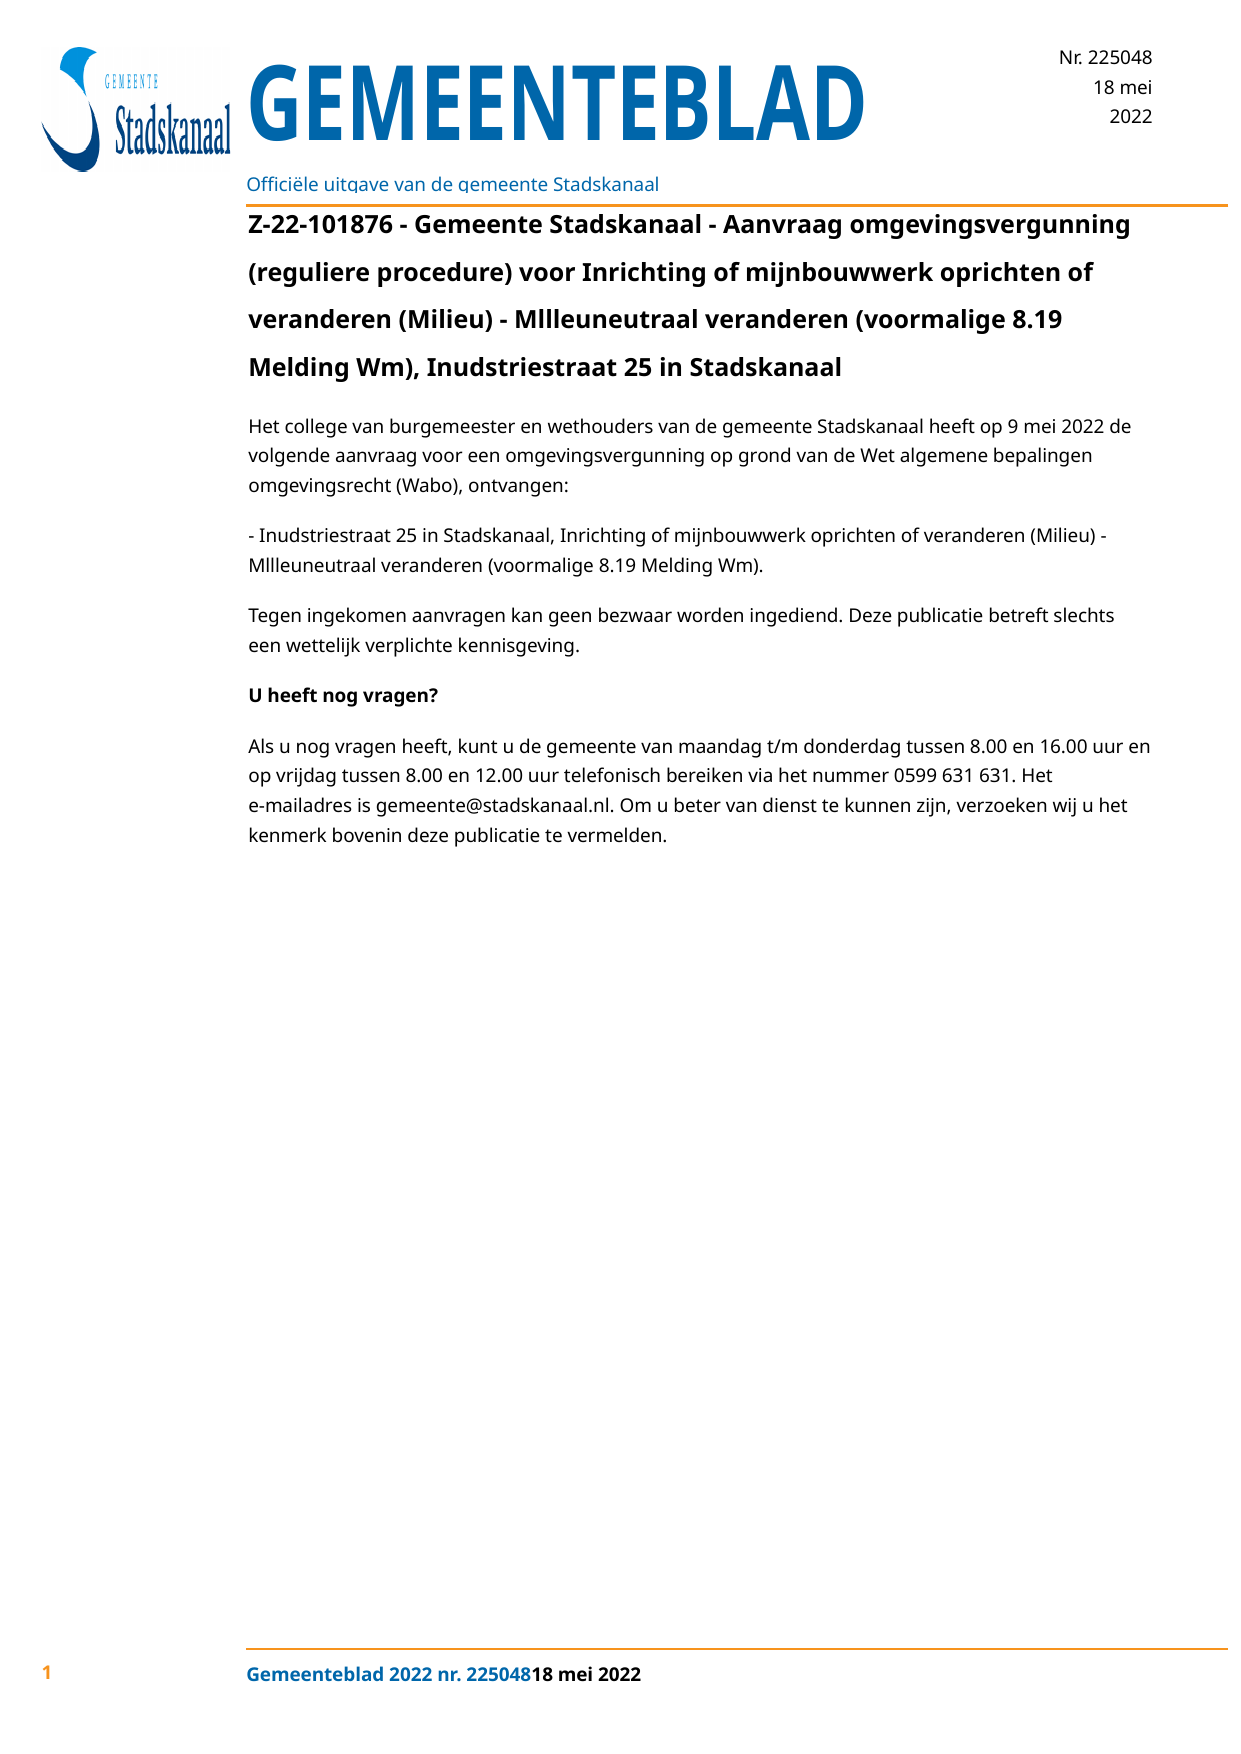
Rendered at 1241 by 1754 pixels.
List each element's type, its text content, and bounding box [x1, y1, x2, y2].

text - Inudstriestraat 25 in Stadskanaal, Inrichting of mijnbouwwerk oprichten of veranderen (Milieu) - Mllleuneutraal veranderen (voormalige 8.19 Melding Wm). [248, 523, 1152, 578]
text Als u nog vragen heeft, kunt u de gemeente van maandag t/m donderdag tussen 8.00 en 16.00 uur en op vrijdag tussen 8.00 en 12.00 uur telefonisch bereiken via het nummer 0599 631 631. Het e‑mailadres is gemeente@stadskanaal.nl. Om u beter van dienst te kunnen zijn, verzoeken wij u het kenmerk bovenin deze publicatie te vermelden. [248, 733, 1152, 848]
text Z-22-101876 - Gemeente Stadskanaal - Aanvraag omgevingsvergunning (reguliere procedure) voor Inrichting of mijnbouwwerk oprichten of veranderen (Milieu) - Mllleuneutraal veranderen (voormalige 8.19 Melding Wm), Inudstriestraat 25 in Stadskanaal [248, 207, 1152, 384]
picture [41, 47, 231, 172]
text U heeft nog vragen? [248, 683, 1152, 708]
text Het college van burgemeester en wethouders van de gemeente Stadskanaal heeft op 9 mei 2022 de volgende aanvraag voor een omgevingsvergunning op grond van de Wet algemene bepalingen omgevingsrecht (Wabo), ontvangen: [248, 413, 1152, 498]
text Tegen ingekomen aanvragen kan geen bezwaar worden ingediend. Deze publicatie betreft slechts een wettelijk verplichte kennisgeving. [248, 603, 1152, 658]
